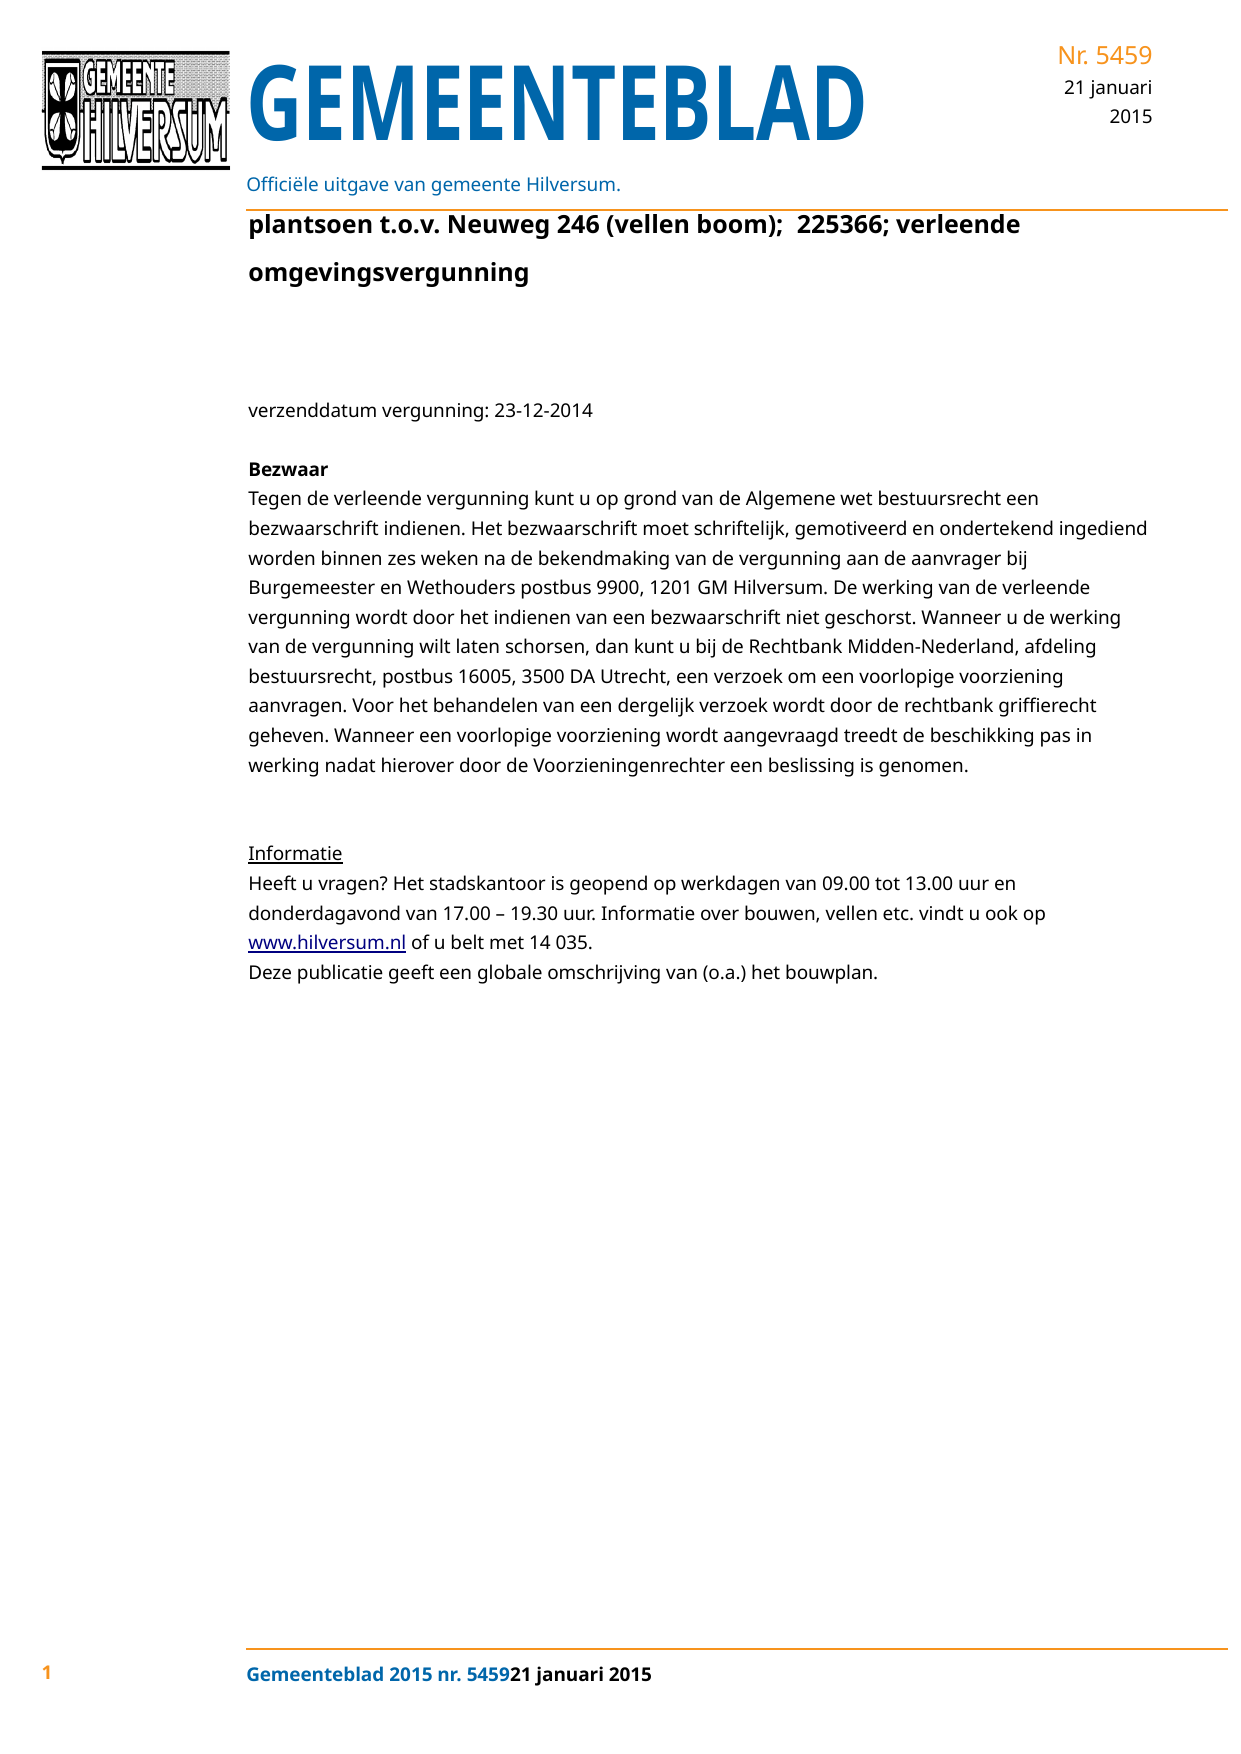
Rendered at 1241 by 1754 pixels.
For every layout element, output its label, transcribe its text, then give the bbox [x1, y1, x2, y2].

text plantsoen t.o.v. Neuweg 246 (vellen boom); 225366; verleende omgevingsvergunning [248, 211, 1152, 288]
text Heeft u vragen? Het stadskantoor is geopend op werkdagen van 09.00 tot 13.00 uur en donderdagavond van 17.00 – 19.30 uur. Informatie over bouwen, vellen etc. vindt u ook op www.hilversum.nl of u belt met 14 035. [248, 870, 1152, 955]
text Bezwaar [248, 456, 1152, 482]
text Tegen de verleende vergunning kunt u op grond van de Algemene wet bestuursrecht een bezwaarschrift indienen. Het bezwaarschrift moet schriftelijk, gemotiveerd en ondertekend ingediend worden binnen zes weken na de bekendmaking van de vergunning aan de aanvrager bij Burgemeester en Wethouders postbus 9900, 1201 GM Hilversum. De werking van de verleende vergunning wordt door het indienen van een bezwaarschrift niet geschorst. Wanneer u de werking van de vergunning wilt laten schorsen, dan kunt u bij de Rechtbank Midden-Nederland, afdeling bestuursrecht, postbus 16005, 3500 DA Utrecht, een verzoek om een voorlopige voorziening aanvragen. Voor het behandelen van een dergelijk verzoek wordt door de rechtbank griffierecht geheven. Wanneer een voorlopige voorziening wordt aangevraagd treedt de beschikking pas in werking nadat hierover door de Voorzieningenrechter een beslissing is genomen. [248, 486, 1152, 777]
text Deze publicatie geeft een globale omschrijving van (o.a.) het bouwplan. [248, 959, 1152, 984]
text Informatie [248, 841, 1152, 866]
picture [41, 47, 231, 172]
text verzenddatum vergunning: 23-12-2014 [248, 397, 1152, 422]
